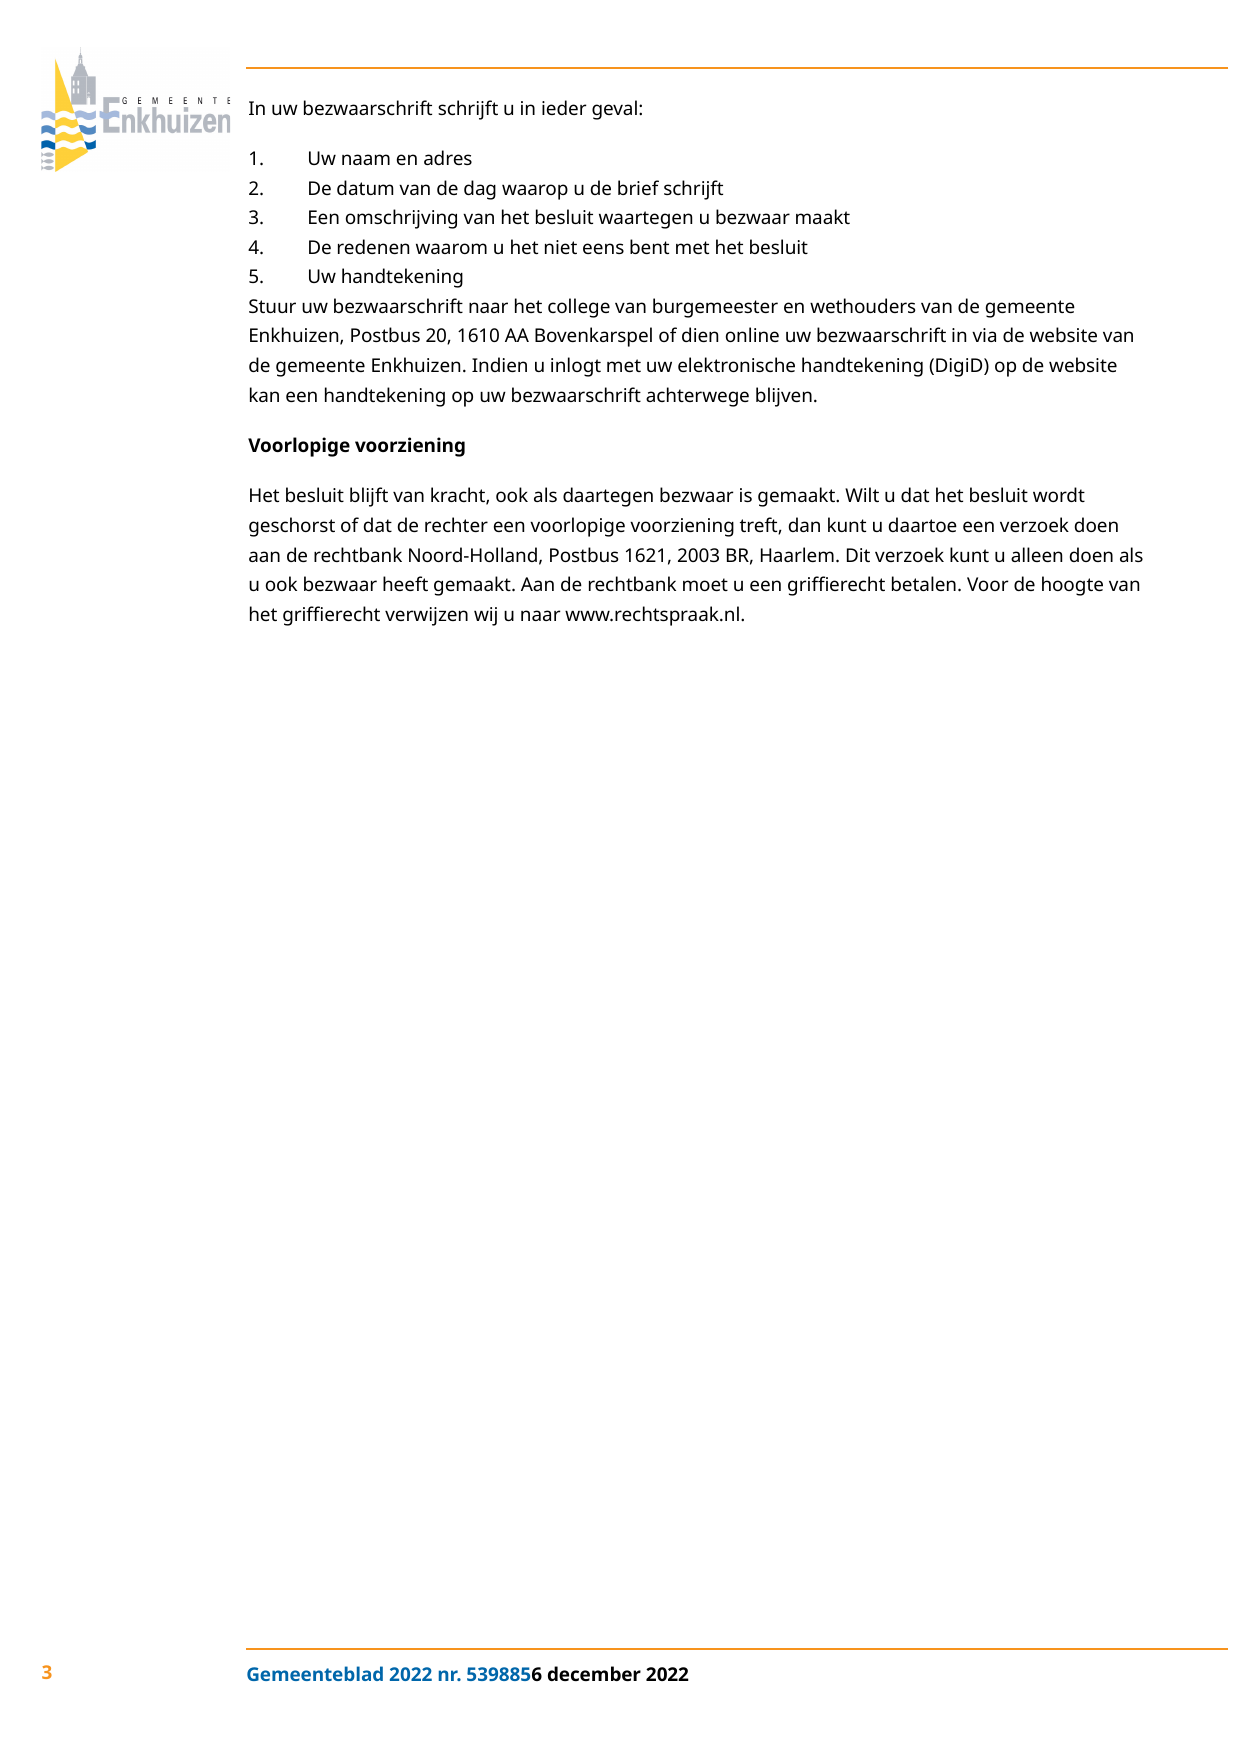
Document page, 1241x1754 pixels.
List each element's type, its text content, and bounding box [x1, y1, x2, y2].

list De redenen waarom u het niet eens bent met het besluit [248, 234, 1152, 260]
text Stuur uw bezwaarschrift naar het college van burgemeester en wethouders van de gemeente Enkhuizen, Postbus 20, 1610 AA Bovenkarspel of dien online uw bezwaarschrift in via de website van de gemeente Enkhuizen. Indien u inlogt met uw elektronische handtekening (DigiD) op de website kan een handtekening op uw bezwaarschrift achterwege blijven. [248, 293, 1152, 408]
picture [41, 47, 231, 172]
text Het besluit blijft van kracht, ook als daartegen bezwaar is gemaakt. Wilt u dat het besluit wordt geschorst of dat de rechter een voorlopige voorziening treft, dan kunt u daartoe een verzoek doen aan de rechtbank Noord-Holland, Postbus 1621, 2003 BR, Haarlem. Dit verzoek kunt u alleen doen als u ook bezwaar heeft gemaakt. Aan de rechtbank moet u een griffierecht betalen. Voor de hoogte van het griffierecht verwijzen wij u naar www.rechtspraak.nl. [248, 483, 1152, 627]
list De datum van de dag waarop u de brief schrijft [248, 175, 1152, 201]
list Een omschrijving van het besluit waartegen u bezwaar maakt [248, 204, 1152, 230]
text Voorlopige voorziening [248, 432, 1152, 458]
list Uw naam en adres [248, 145, 1152, 171]
text In uw bezwaarschrift schrijft u in ieder geval: [248, 95, 1152, 121]
list Uw handtekening [248, 263, 1152, 289]
